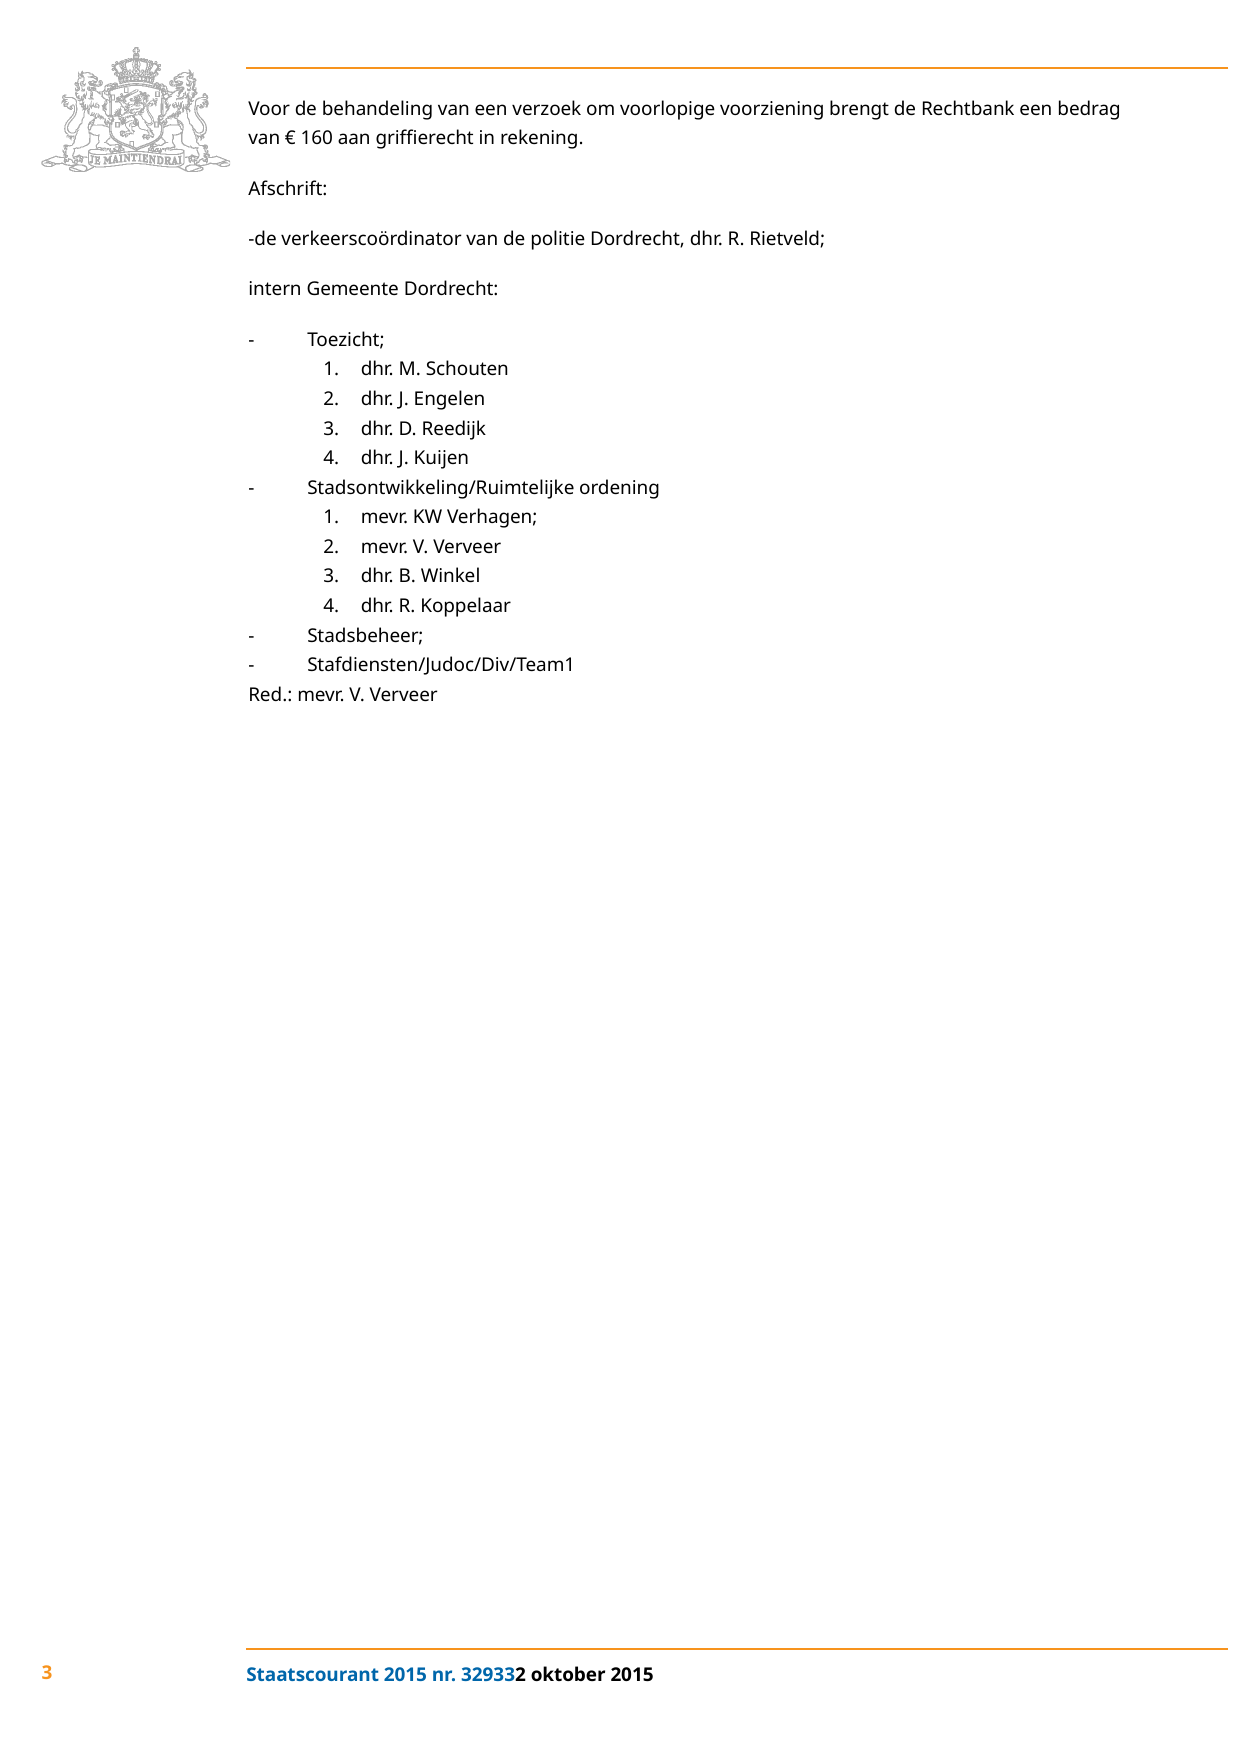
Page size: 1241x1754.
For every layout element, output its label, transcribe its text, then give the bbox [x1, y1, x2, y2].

list dhr. R. Koppelaar [323, 592, 1152, 618]
text Afschrift: [248, 175, 1152, 201]
text -de verkeerscoördinator van de politie Dordrecht, dhr. R. Rietveld; [248, 225, 1152, 251]
list dhr. D. Reedijk [323, 415, 1152, 441]
list dhr. B. Winkel [323, 563, 1152, 588]
list mevr. KW Verhagen; [323, 503, 1152, 529]
list mevr. V. Verveer [323, 533, 1152, 559]
text Voor de behandeling van een verzoek om voorlopige voorziening brengt de Rechtbank een bedrag van € 160 aan griffierecht in rekening. [248, 95, 1152, 150]
list dhr. J. Engelen [323, 385, 1152, 411]
list dhr. J. Kuijen [323, 444, 1152, 470]
list dhr. M. Schouten [323, 356, 1152, 381]
list Stafdiensten/Judoc/Div/Team1 [248, 651, 1152, 677]
list Stadsontwikkeling/Ruimtelijke ordening [248, 474, 1152, 500]
picture [41, 47, 231, 172]
text Red.: mevr. V. Verveer [248, 681, 1152, 707]
text intern Gemeente Dordrecht: [248, 276, 1152, 301]
list Toezicht; [248, 326, 1152, 352]
list Stadsbeheer; [248, 622, 1152, 648]
